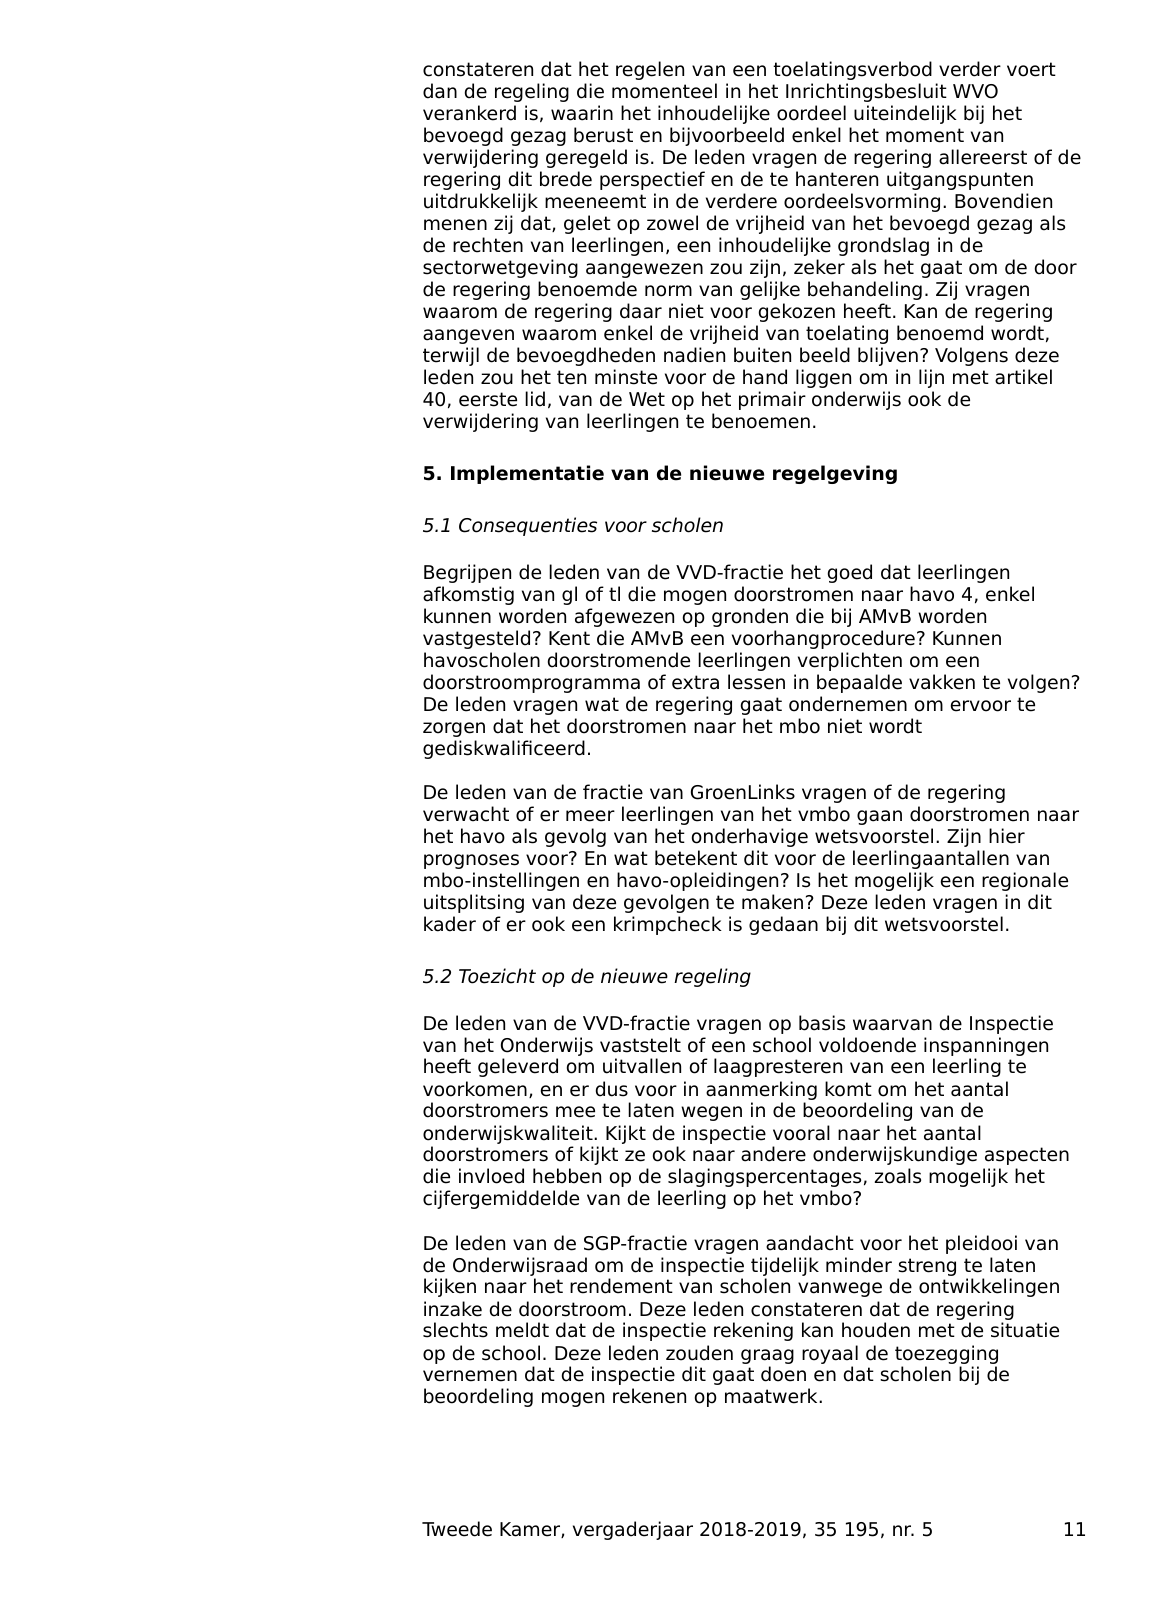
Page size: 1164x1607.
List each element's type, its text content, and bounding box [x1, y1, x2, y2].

subtitle 5.2 Toezicht op de nieuwe regeling [422, 966, 1087, 987]
subtitle 5. Implementatie van de nieuwe regelgeving [422, 463, 1087, 485]
subtitle 5.1 Consequenties voor scholen [422, 515, 1087, 537]
text De leden van de fractie van GroenLinks vragen of de regering verwacht of er meer leerlingen van het vmbo gaan doorstromen naar het havo als gevolg van het onderhavige wetsvoorstel. Zijn hier prognoses voor? En wat betekent dit voor de leerlingaantallen van mbo-instellingen en havo-opleidingen? Is het mogelijk een regionale uitsplitsing van deze gevolgen te maken? Deze leden vragen in dit kader of er ook een krimpcheck is gedaan bij dit wetsvoorstel. [422, 782, 1087, 936]
text constateren dat het regelen van een toelatingsverbod verder voert dan de regeling die momenteel in het Inrichtingsbesluit WVO verankerd is, waarin het inhoudelijke oordeel uiteindelijk bij het bevoegd gezag berust en bijvoorbeeld enkel het moment van verwijdering geregeld is. De leden vragen de regering allereerst of de regering dit brede perspectief en de te hanteren uitgangspunten uitdrukkelijk meeneemt in de verdere oordeelsvorming. Bovendien menen zij dat, gelet op zowel de vrijheid van het bevoegd gezag als de rechten van leerlingen, een inhoudelijke grondslag in de sectorwetgeving aangewezen zou zijn, zeker als het gaat om de door de regering benoemde norm van gelijke behandeling. Zij vragen waarom de regering daar niet voor gekozen heeft. Kan de regering aangeven waarom enkel de vrijheid van toelating benoemd wordt, terwijl de bevoegdheden nadien buiten beeld blijven? Volgens deze leden zou het ten minste voor de hand liggen om in lijn met artikel 40, eerste lid, van de Wet op het primair onderwijs ook de verwijdering van leerlingen te benoemen. [422, 59, 1087, 433]
text De leden van de SGP-fractie vragen aandacht voor het pleidooi van de Onderwijsraad om de inspectie tijdelijk minder streng te laten kijken naar het rendement van scholen vanwege de ontwikkelingen inzake de doorstroom. Deze leden constateren dat de regering slechts meldt dat de inspectie rekening kan houden met de situatie op de school. Deze leden zouden graag royaal de toezegging vernemen dat de inspectie dit gaat doen en dat scholen bij de beoordeling mogen rekenen op maatwerk. [422, 1232, 1087, 1408]
text Begrijpen de leden van de VVD-fractie het goed dat leerlingen afkomstig van gl of tl die mogen doorstromen naar havo 4, enkel kunnen worden afgewezen op gronden die bij AMvB worden vastgesteld? Kent die AMvB een voorhangprocedure? Kunnen havoscholen doorstromende leerlingen verplichten om een doorstroomprogramma of extra lessen in bepaalde vakken te volgen? De leden vragen wat de regering gaat ondernemen om ervoor te zorgen dat het doorstromen naar het mbo niet wordt gediskwalificeerd. [422, 562, 1087, 759]
text De leden van de VVD-fractie vragen op basis waarvan de Inspectie van het Onderwijs vaststelt of een school voldoende inspanningen heeft geleverd om uitvallen of laagpresteren van een leerling te voorkomen, en er dus voor in aanmerking komt om het aantal doorstromers mee te laten wegen in de beoordeling van de onderwijskwaliteit. Kijkt de inspectie vooral naar het aantal doorstromers of kijkt ze ook naar andere onderwijskundige aspecten die invloed hebben op de slagingspercentages, zoals mogelijk het cijfergemiddelde van de leerling op het vmbo? [422, 1012, 1087, 1210]
